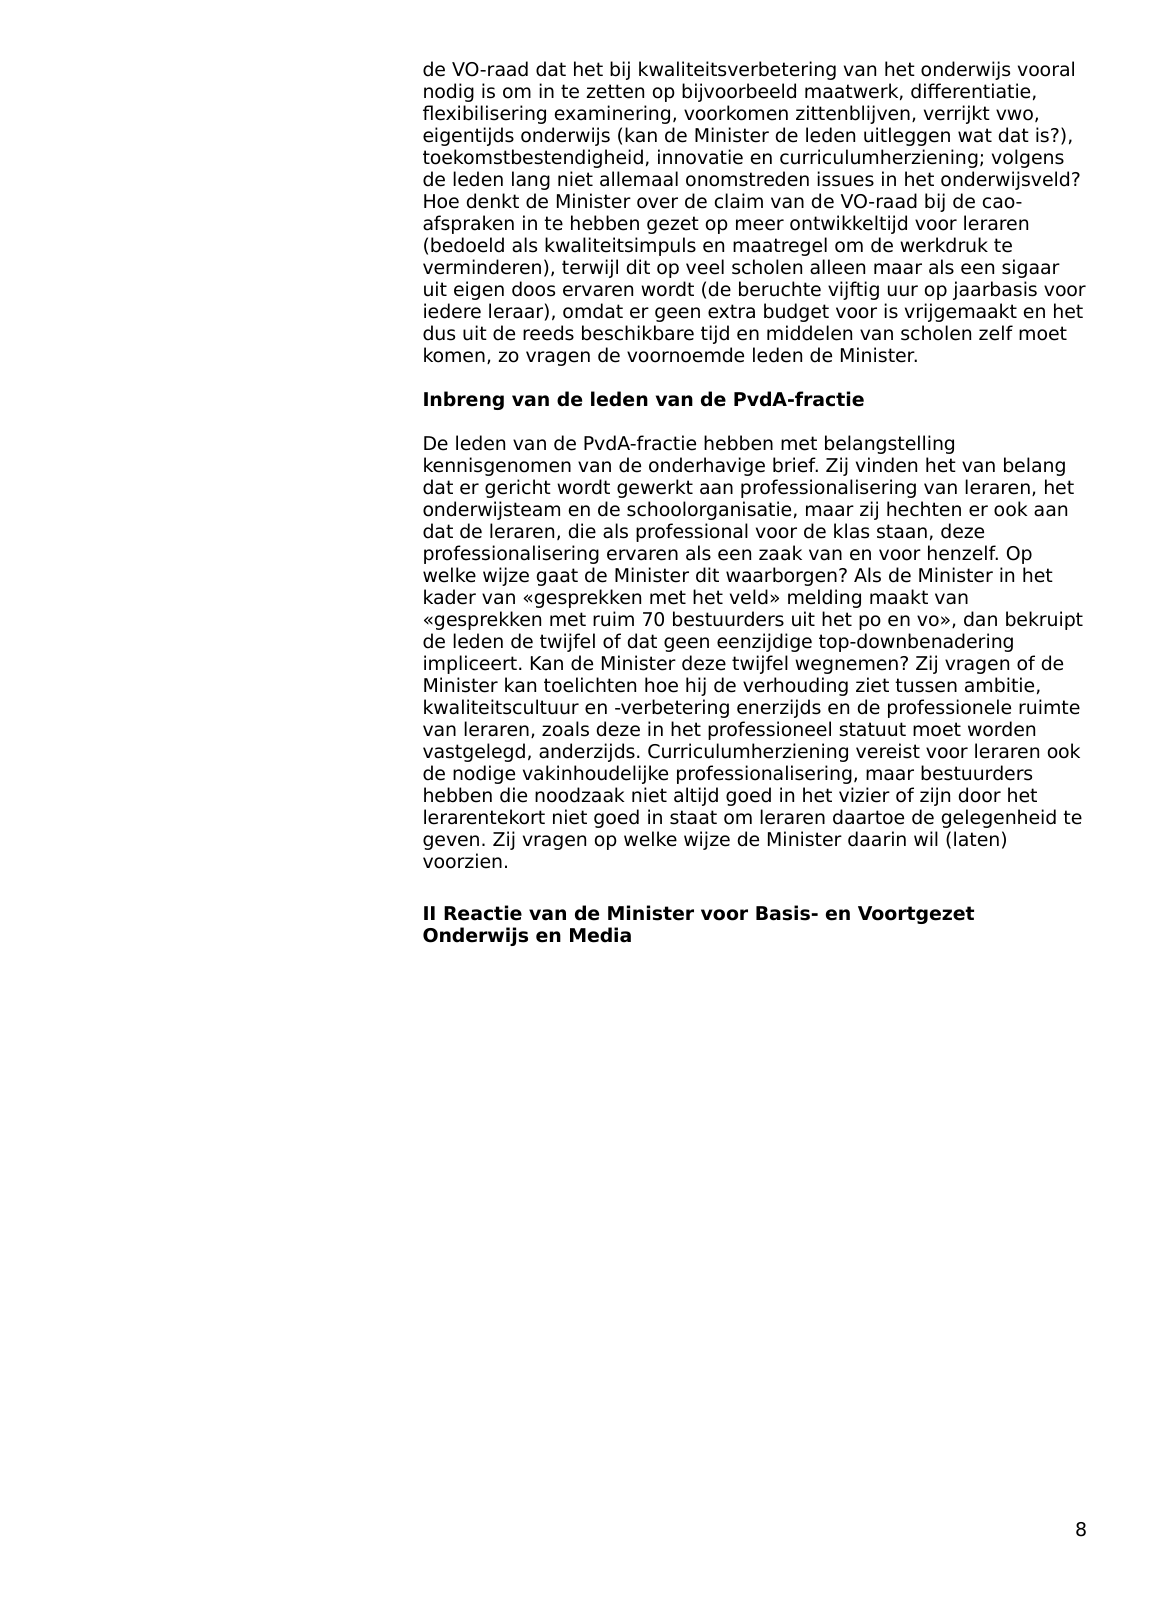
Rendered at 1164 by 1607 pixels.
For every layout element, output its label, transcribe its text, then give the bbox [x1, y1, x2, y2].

text De leden van de PvdA-fractie hebben met belangstelling kennisgenomen van de onderhavige brief. Zij vinden het van belang dat er gericht wordt gewerkt aan professionalisering van leraren, het onderwijsteam en de schoolorganisatie, maar zij hechten er ook aan dat de leraren, die als professional voor de klas staan, deze professionalisering ervaren als een zaak van en voor henzelf. Op welke wijze gaat de Minister dit waarborgen? Als de Minister in het kader van «gesprekken met het veld» melding maakt van «gesprekken met ruim 70 bestuurders uit het po en vo», dan bekruipt de leden de twijfel of dat geen eenzijdige top-downbenadering impliceert. Kan de Minister deze twijfel wegnemen? Zij vragen of de Minister kan toelichten hoe hij de verhouding ziet tussen ambitie, kwaliteitscultuur en -verbetering enerzijds en de professionele ruimte van leraren, zoals deze in het professioneel statuut moet worden vastgelegd, anderzijds. Curriculumherziening vereist voor leraren ook de nodige vakinhoudelijke professionalisering, maar bestuurders hebben die noodzaak niet altijd goed in het vizier of zijn door het lerarentekort niet goed in staat om leraren daartoe de gelegenheid te geven. Zij vragen op welke wijze de Minister daarin wil (laten) voorzien. [422, 433, 1087, 873]
subtitle II Reactie van de Minister voor Basis- en Voortgezet Onderwijs en Media [422, 903, 1087, 947]
text de VO-raad dat het bij kwaliteitsverbetering van het onderwijs vooral nodig is om in te zetten op bijvoorbeeld maatwerk, differentiatie, flexibilisering examinering, voorkomen zittenblijven, verrijkt vwo, eigentijds onderwijs (kan de Minister de leden uitleggen wat dat is?), toekomstbestendigheid, innovatie en curriculumherziening; volgens de leden lang niet allemaal onomstreden issues in het onderwijsveld? Hoe denkt de Minister over de claim van de VO-raad bij de cao-afspraken in te hebben gezet op meer ontwikkeltijd voor leraren (bedoeld als kwaliteitsimpuls en maatregel om de werkdruk te verminderen), terwijl dit op veel scholen alleen maar als een sigaar uit eigen doos ervaren wordt (de beruchte vijftig uur op jaarbasis voor iedere leraar), omdat er geen extra budget voor is vrijgemaakt en het dus uit de reeds beschikbare tijd en middelen van scholen zelf moet komen, zo vragen de voornoemde leden de Minister. [422, 59, 1087, 367]
subtitle Inbreng van de leden van de PvdA-fractie [422, 389, 1087, 411]
